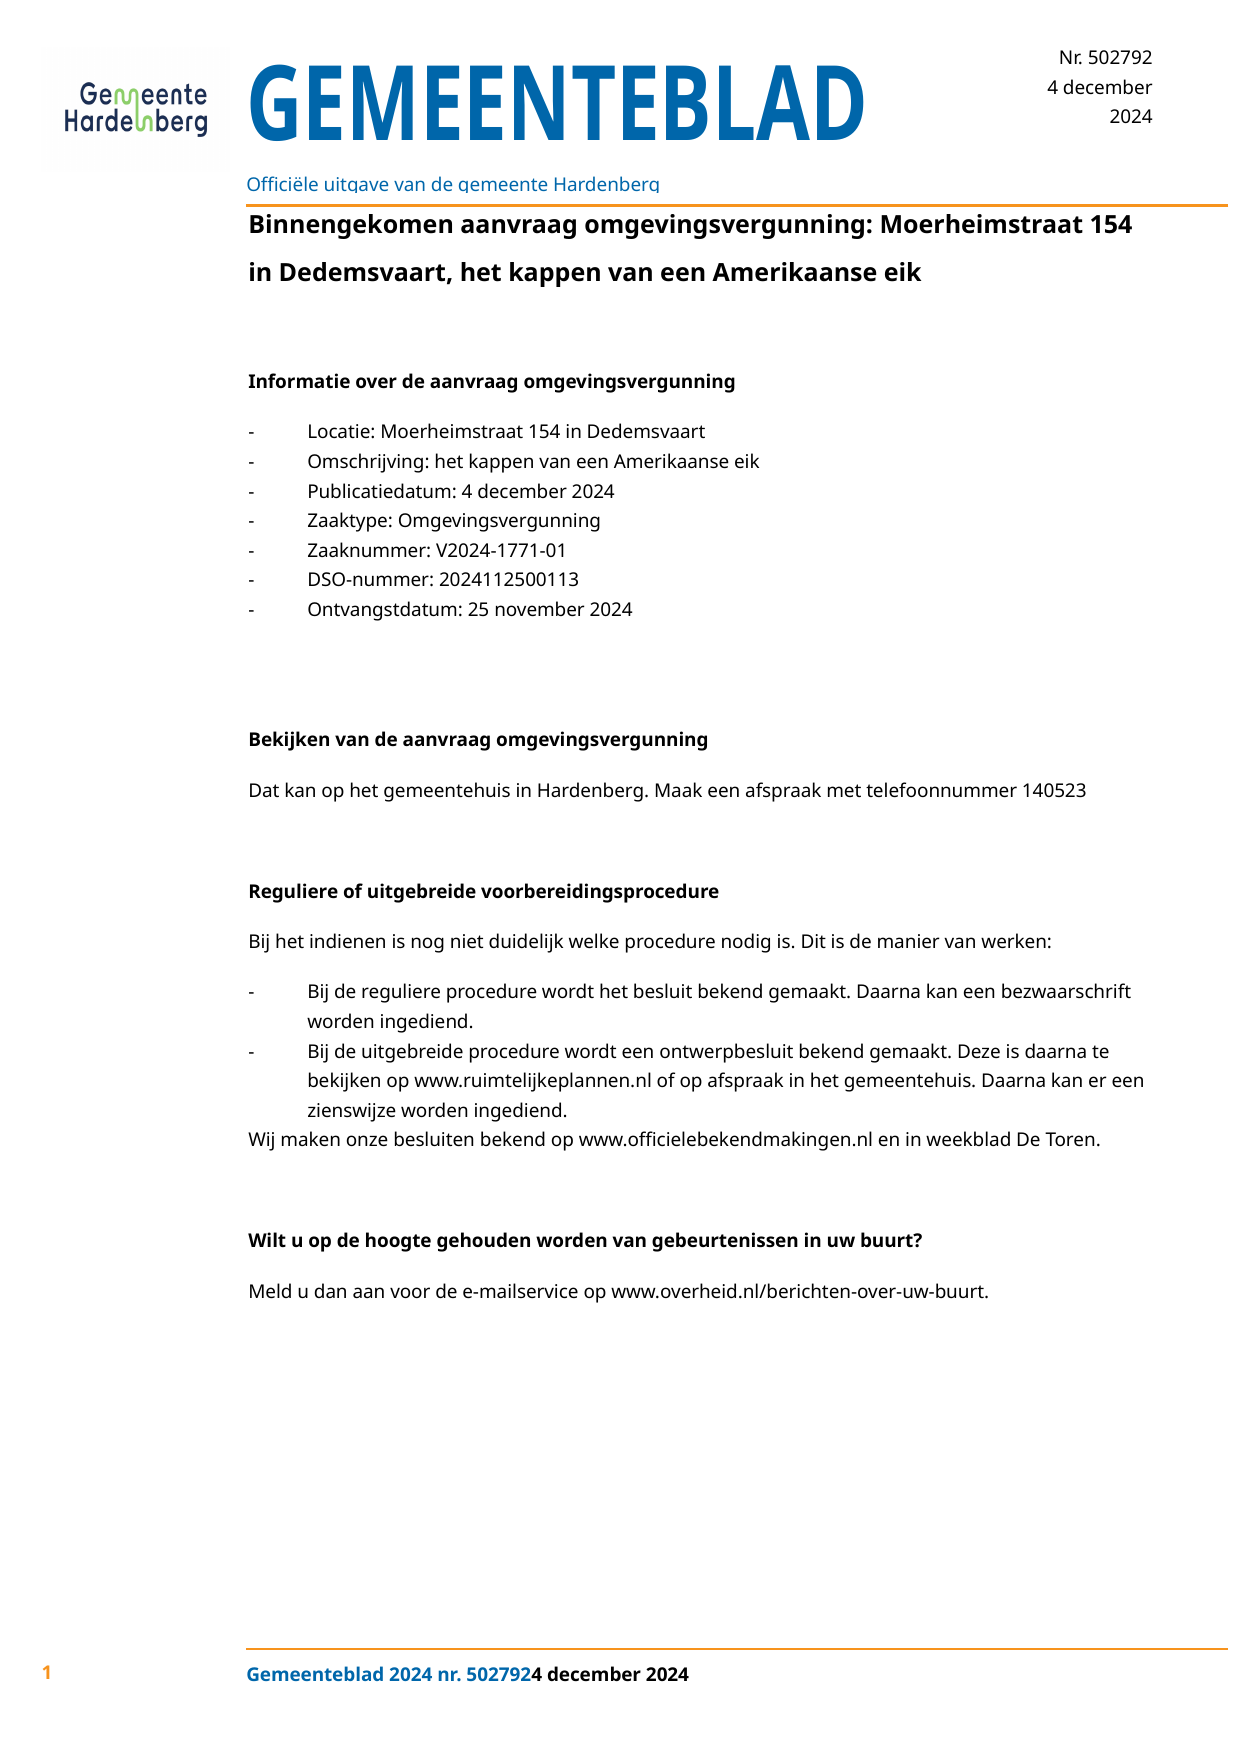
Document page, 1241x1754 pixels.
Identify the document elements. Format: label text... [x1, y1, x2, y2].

list Publicatiedatum: 4 december 2024 [248, 478, 1152, 504]
list Ontvangstdatum: 25 november 2024 [248, 596, 1152, 622]
text Wilt u op de hoogte gehouden worden van gebeurtenissen in uw buurt? [248, 1227, 1152, 1253]
list Zaaktype: Omgevingsvergunning [248, 507, 1152, 533]
picture [41, 47, 231, 172]
text Bekijken van de aanvraag omgevingsvergunning [248, 727, 1152, 752]
text Wij maken onze besluiten bekend op www.officielebekendmakingen.nl en in weekblad De Toren. [248, 1127, 1152, 1152]
text Binnengekomen aanvraag omgevingsvergunning: Moerheimstraat 154 in Dedemsvaart, het kappen van een Amerikaanse eik [248, 207, 1152, 288]
list Bij de uitgebreide procedure wordt een ontwerpbesluit bekend gemaakt. Deze is daarna te bekijken op www.ruimtelijkeplannen.nl of op afspraak in het gemeentehuis. Daarna kan er een zienswijze worden ingediend. [248, 1038, 1152, 1123]
text Informatie over de aanvraag omgevingsvergunning [248, 368, 1152, 394]
list DSO-nummer: 2024112500113 [248, 567, 1152, 592]
text Bij het indienen is nog niet duidelijk welke procedure nodig is. Dit is de manier van werken: [248, 928, 1152, 954]
list Omschrijving: het kappen van een Amerikaanse eik [248, 448, 1152, 474]
list Zaaknummer: V2024-1771-01 [248, 537, 1152, 563]
list Locatie: Moerheimstraat 154 in Dedemsvaart [248, 419, 1152, 444]
text Dat kan op het gemeentehuis in Hardenberg. Maak een afspraak met telefoonnummer 140523 [248, 777, 1152, 803]
list Bij de reguliere procedure wordt het besluit bekend gemaakt. Daarna kan een bezwaarschrift worden ingediend. [248, 979, 1152, 1034]
text Reguliere of uitgebreide voorbereidingsprocedure [248, 878, 1152, 904]
text Meld u dan aan voor de e-mailservice op www.overheid.nl/berichten-over-uw-buurt. [248, 1278, 1152, 1304]
